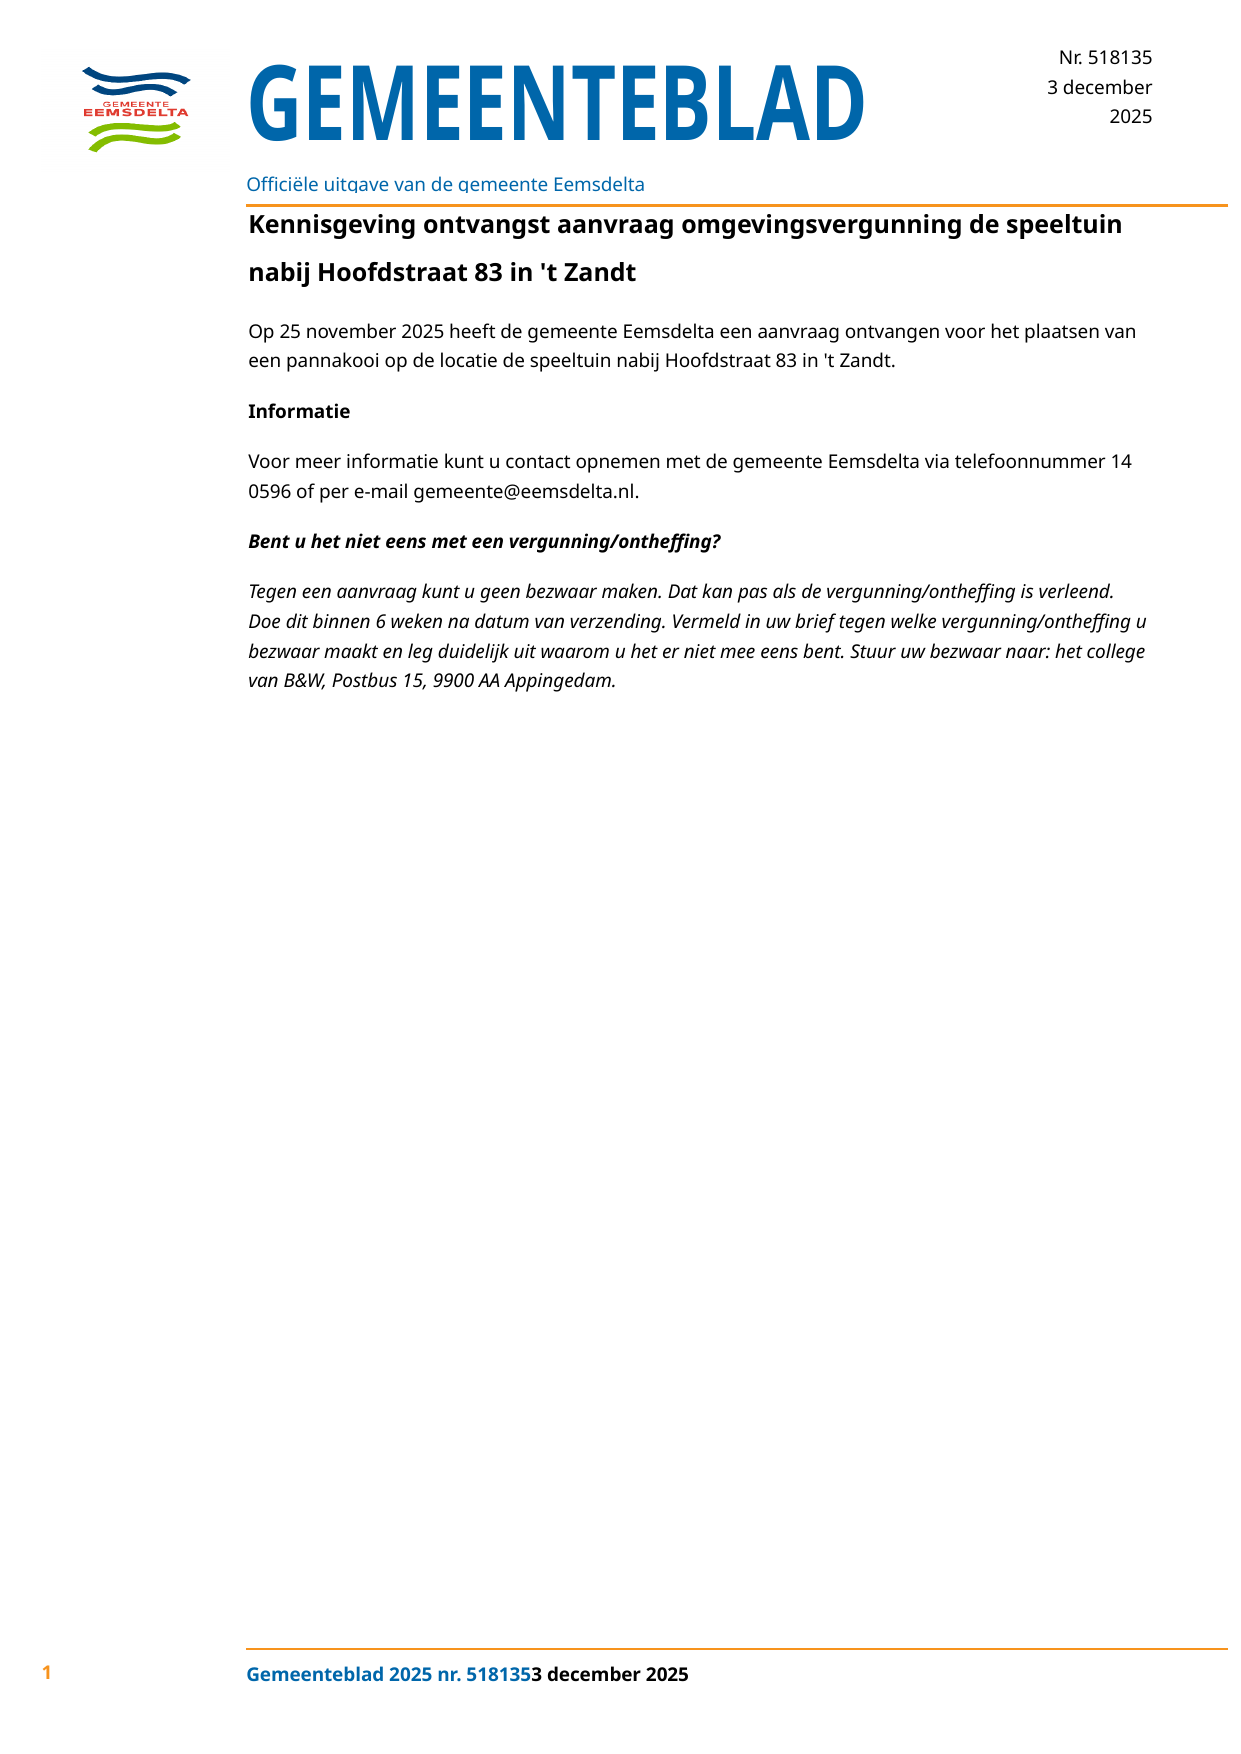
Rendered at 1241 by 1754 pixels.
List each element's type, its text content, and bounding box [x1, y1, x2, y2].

text Op 25 november 2025 heeft de gemeente Eemsdelta een aanvraag ontvangen voor het plaatsen van een pannakooi op de locatie de speeltuin nabij Hoofdstraat 83 in 't Zandt. [248, 318, 1152, 373]
text Tegen een aanvraag kunt u geen bezwaar maken. Dat kan pas als de vergunning/ontheffing is verleend. Doe dit binnen 6 weken na datum van verzending. Vermeld in uw brief tegen welke vergunning/ontheffing u bezwaar maakt en leg duidelijk uit waarom u het er niet mee eens bent. Stuur uw bezwaar naar: het college van B&W, Postbus 15, 9900 AA Appingedam. [248, 579, 1152, 693]
text Voor meer informatie kunt u contact opnemen met de gemeente Eemsdelta via telefoonnummer 14 0596 of per e-mail gemeente@eemsdelta.nl. [248, 448, 1152, 504]
text Kennisgeving ontvangst aanvraag omgevingsvergunning de speeltuin nabij Hoofdstraat 83 in 't Zandt [248, 207, 1152, 288]
text Bent u het niet eens met een vergunning/ontheffing? [248, 528, 1152, 554]
picture [41, 47, 231, 172]
text Informatie [248, 398, 1152, 424]
